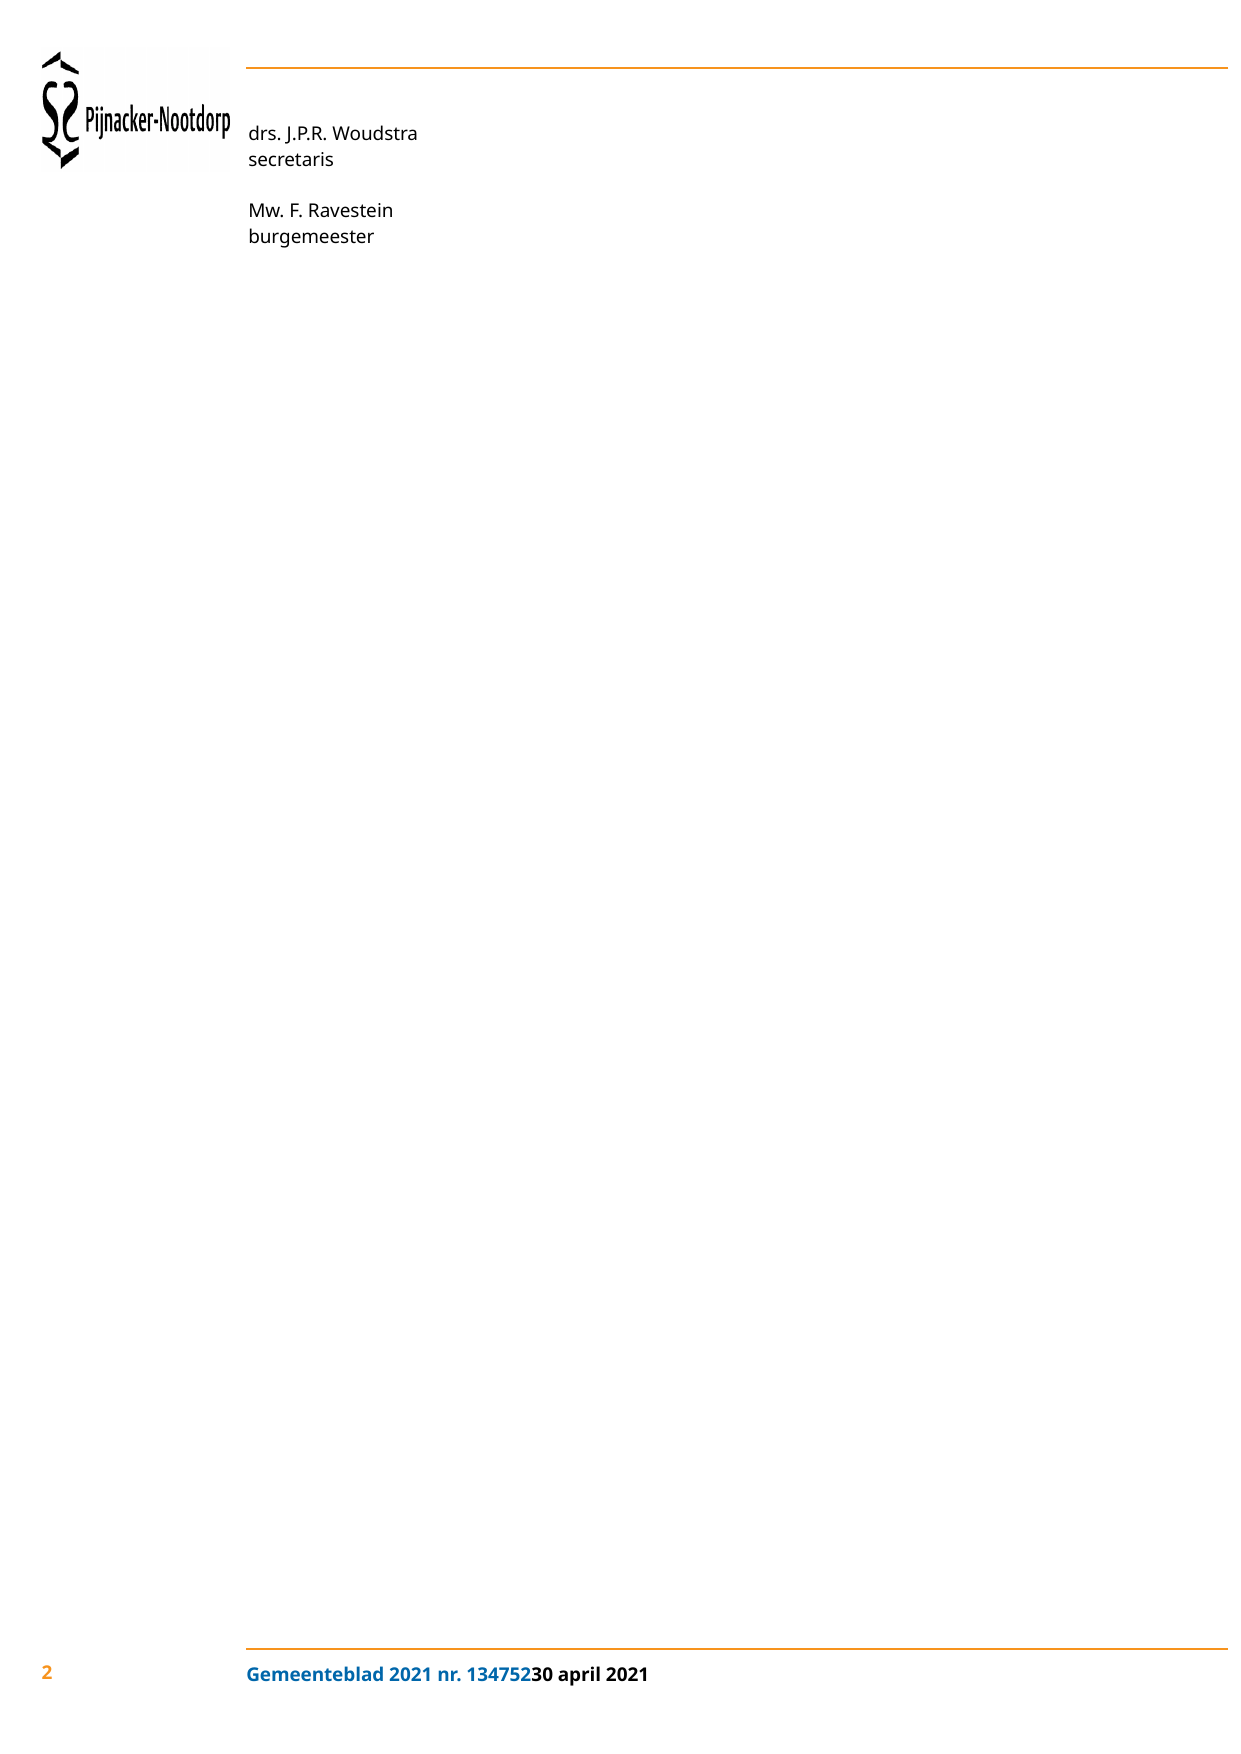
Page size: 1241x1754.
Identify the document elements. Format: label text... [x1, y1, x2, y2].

text Mw. F. Ravestein [248, 198, 1152, 223]
text secretaris [248, 146, 1152, 172]
picture [41, 47, 231, 172]
text burgemeester [248, 223, 1152, 249]
text drs. J.P.R. Woudstra [248, 121, 1152, 146]
